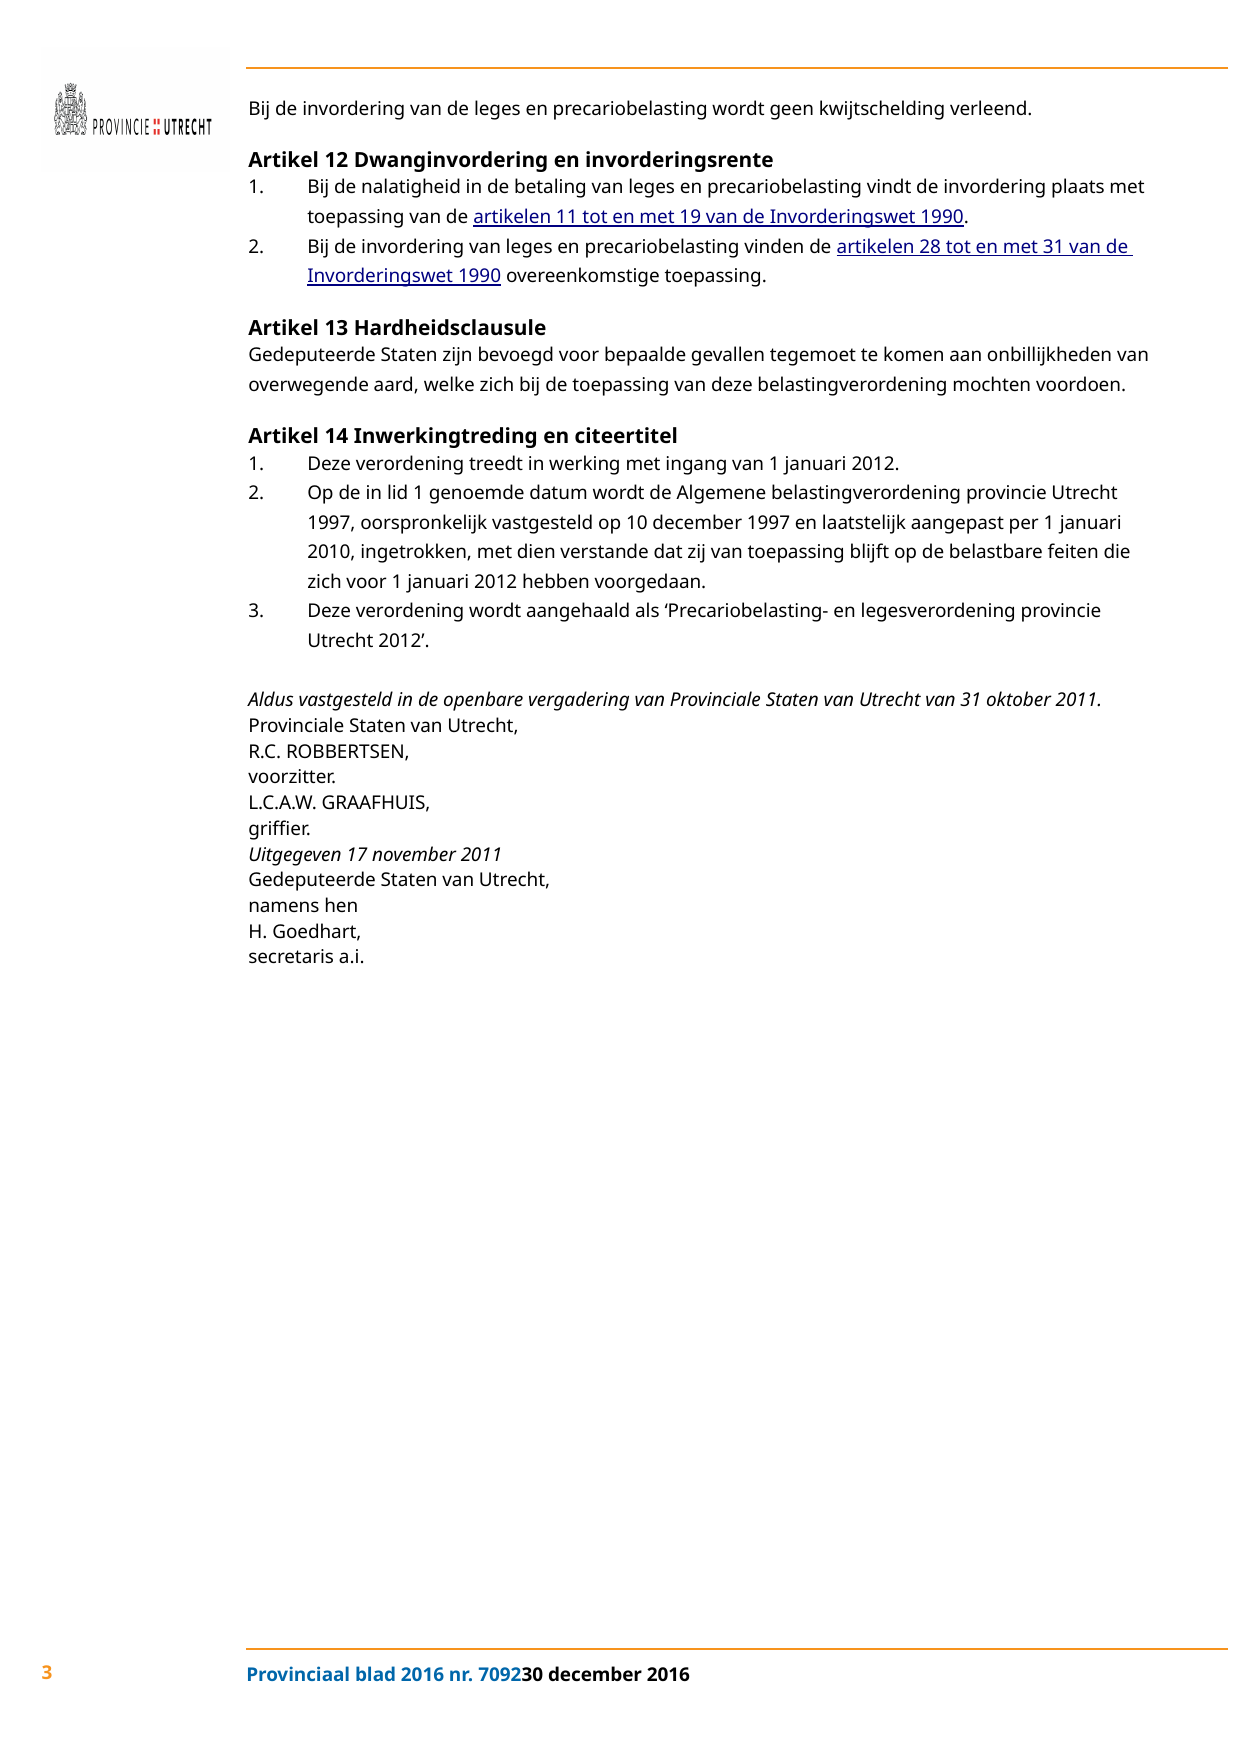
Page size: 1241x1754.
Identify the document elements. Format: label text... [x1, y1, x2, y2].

text namens hen [248, 892, 1152, 918]
text H. Goedhart, [248, 918, 1152, 944]
text Bij de invordering van de leges en precariobelasting wordt geen kwijtschelding verleend. [248, 95, 1152, 121]
text Artikel 13 Hardheidsclausule [248, 313, 1152, 341]
text Uitgegeven 17 november 2011 [248, 841, 1152, 866]
text griffier. [248, 815, 1152, 841]
text Aldus vastgesteld in de openbare vergadering van Provinciale Staten van Utrecht van 31 oktober 2011. [248, 686, 1152, 712]
text R.C. ROBBERTSEN, [248, 738, 1152, 763]
list Bij de invordering van leges en precariobelasting vinden de artikelen 28 tot en met 31 van de Invorderingswet 1990 overeenkomstige toepassing. [248, 233, 1152, 288]
text Artikel 14 Inwerkingtreding en citeertitel [248, 421, 1152, 450]
text Gedeputeerde Staten zijn bevoegd voor bepaalde gevallen tegemoet te komen aan onbillijkheden van overwegende aard, welke zich bij de toepassing van deze belastingverordening mochten voordoen. [248, 341, 1152, 397]
picture [41, 47, 231, 172]
text secretaris a.i. [248, 944, 1152, 969]
text L.C.A.W. GRAAFHUIS, [248, 789, 1152, 815]
list Bij de nalatigheid in de betaling van leges en precariobelasting vindt de invordering plaats met toepassing van de artikelen 11 tot en met 19 van de Invorderingswet 1990. [248, 174, 1152, 229]
text Gedeputeerde Staten van Utrecht, [248, 866, 1152, 892]
text Provinciale Staten van Utrecht, [248, 712, 1152, 738]
list Deze verordening wordt aangehaald als ‘Precariobelasting- en legesverordening provincie Utrecht 2012’. [248, 598, 1152, 653]
list Op de in lid 1 genoemde datum wordt de Algemene belastingverordening provincie Utrecht 1997, oorspronkelijk vastgesteld op 10 december 1997 en laatstelijk aangepast per 1 januari 2010, ingetrokken, met dien verstande dat zij van toepassing blijft op de belastbare feiten die zich voor 1 januari 2012 hebben voorgedaan. [248, 479, 1152, 594]
text voorzitter. [248, 763, 1152, 789]
list Deze verordening treedt in werking met ingang van 1 januari 2012. [248, 450, 1152, 475]
text Artikel 12 Dwanginvordering en invorderingsrente [248, 145, 1152, 174]
